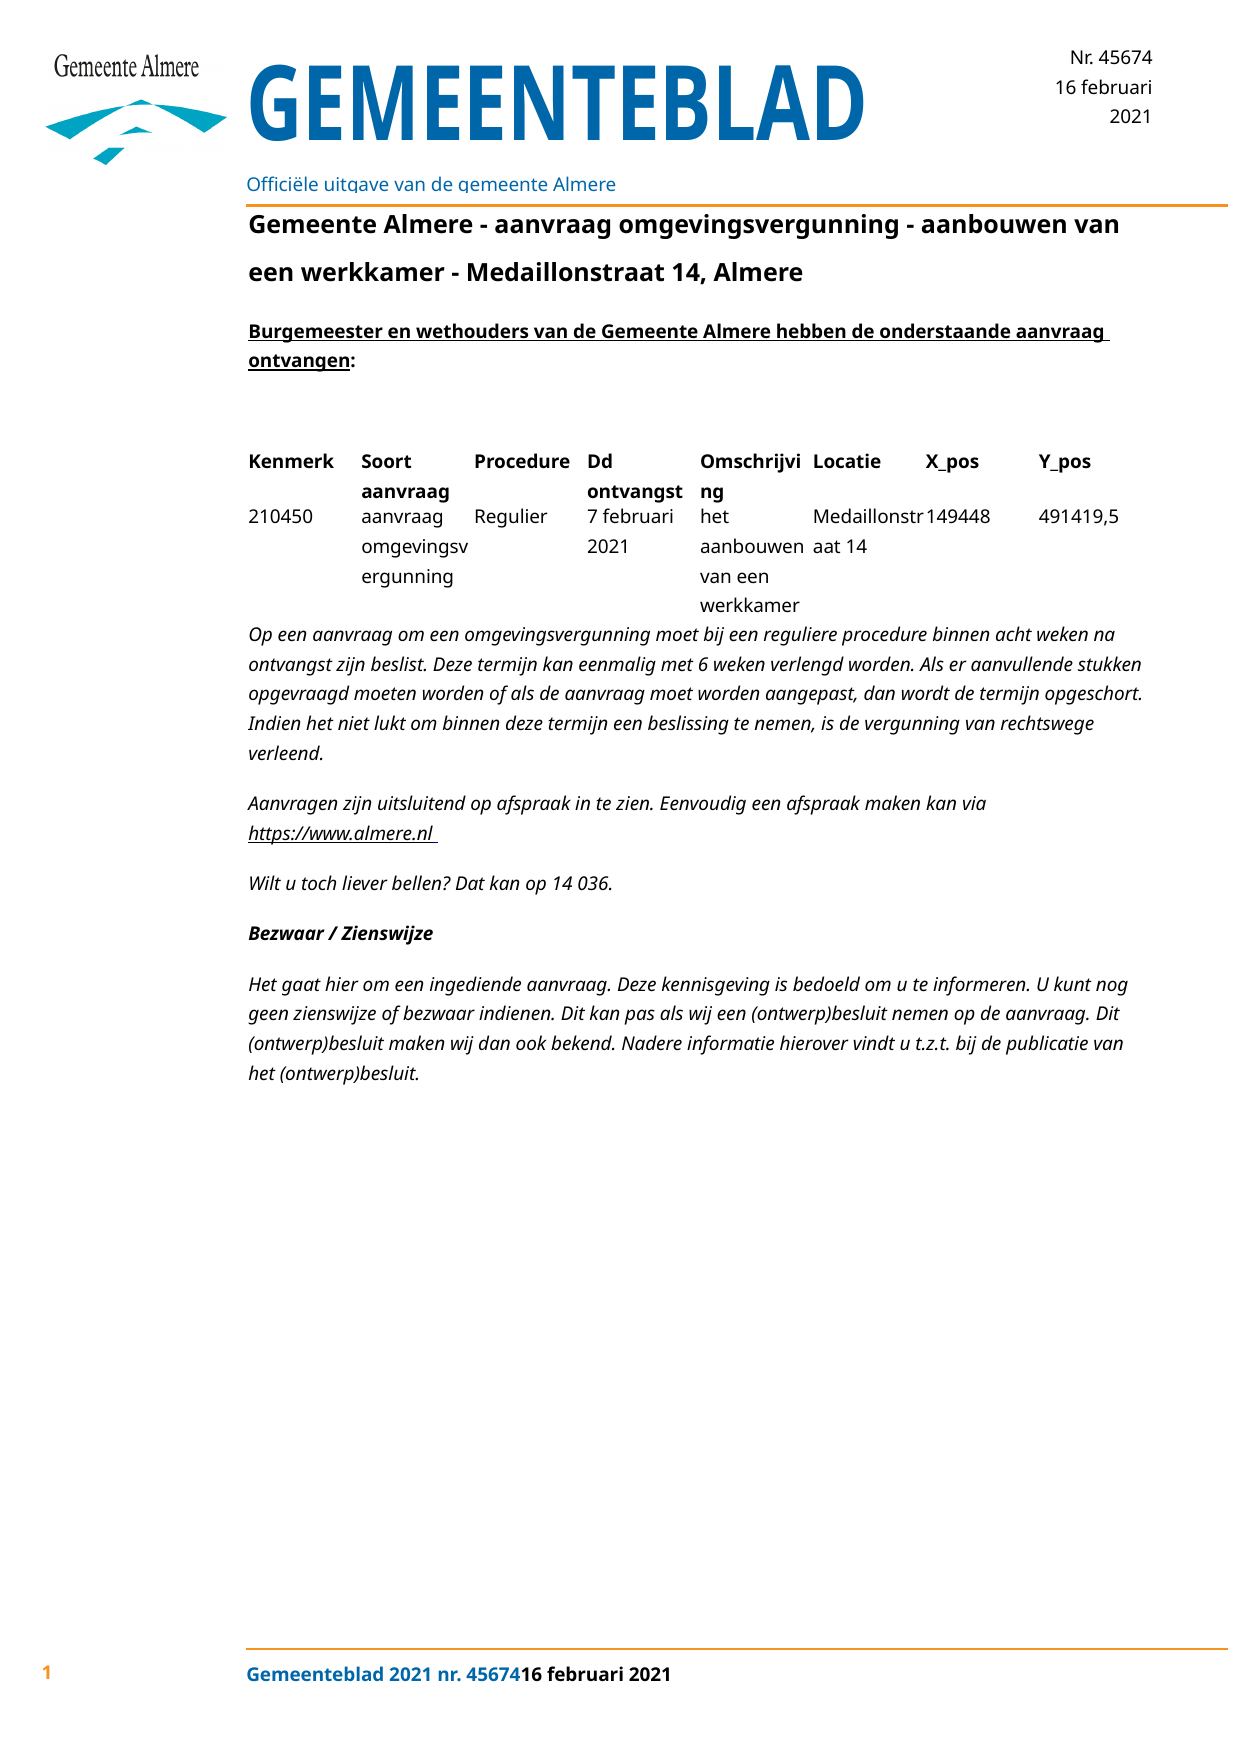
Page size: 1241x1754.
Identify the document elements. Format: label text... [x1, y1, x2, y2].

table_header Soort aanvraag [361, 449, 474, 504]
text Wilt u toch liever bellen? Dat kan op 14 036. [248, 870, 1152, 896]
table_cell Regulier [474, 504, 587, 618]
table_header X_pos [926, 449, 1038, 504]
table_cell 7 februari 2021 [587, 504, 700, 618]
table_header Procedure [474, 449, 587, 504]
text Aanvragen zijn uitsluitend op afspraak in te zien. Eenvoudig een afspraak maken kan via https://www.almere.nl [248, 790, 1152, 846]
table_cell 149448 [926, 504, 1038, 618]
text Bezwaar / Zienswijze [248, 921, 1152, 946]
picture [41, 47, 231, 172]
table_cell aanvraag omgevingsvergunning [361, 504, 474, 618]
text Op een aanvraag om een omgevingsvergunning moet bij een reguliere procedure binnen acht weken na ontvangst zijn beslist. Deze termijn kan eenmalig met 6 weken verlengd worden. Als er aanvullende stukken opgevraagd moeten worden of als de aanvraag moet worden aangepast, dan wordt de termijn opgeschort. Indien het niet lukt om binnen deze termijn een beslissing te nemen, is de vergunning van rechtswege verleend. [248, 621, 1152, 766]
table_header Dd ontvangst [587, 449, 700, 504]
table_cell Medaillonstraat 14 [813, 504, 926, 618]
text Gemeente Almere - aanvraag omgevingsvergunning - aanbouwen van een werkkamer - Medaillonstraat 14, Almere [248, 207, 1152, 288]
table_cell 210450 [248, 504, 361, 618]
table_cell 491419,5 [1039, 504, 1152, 618]
text Het gaat hier om een ingediende aanvraag. Deze kennisgeving is bedoeld om u te informeren. U kunt nog geen zienswijze of bezwaar indienen. Dit kan pas als wij een (ontwerp)besluit nemen op de aanvraag. Dit (ontwerp)besluit maken wij dan ook bekend. Nadere informatie hierover vindt u t.z.t. bij de publicatie van het (ontwerp)besluit. [248, 971, 1152, 1086]
table_header Omschrijving [700, 449, 813, 504]
table_header Kenmerk [248, 449, 361, 504]
table_cell het aanbouwen van een werkkamer [700, 504, 813, 618]
table_header Locatie [813, 449, 926, 504]
text Burgemeester en wethouders van de Gemeente Almere hebben de onderstaande aanvraag ontvangen: [248, 318, 1152, 373]
table_header Y_pos [1039, 449, 1152, 504]
